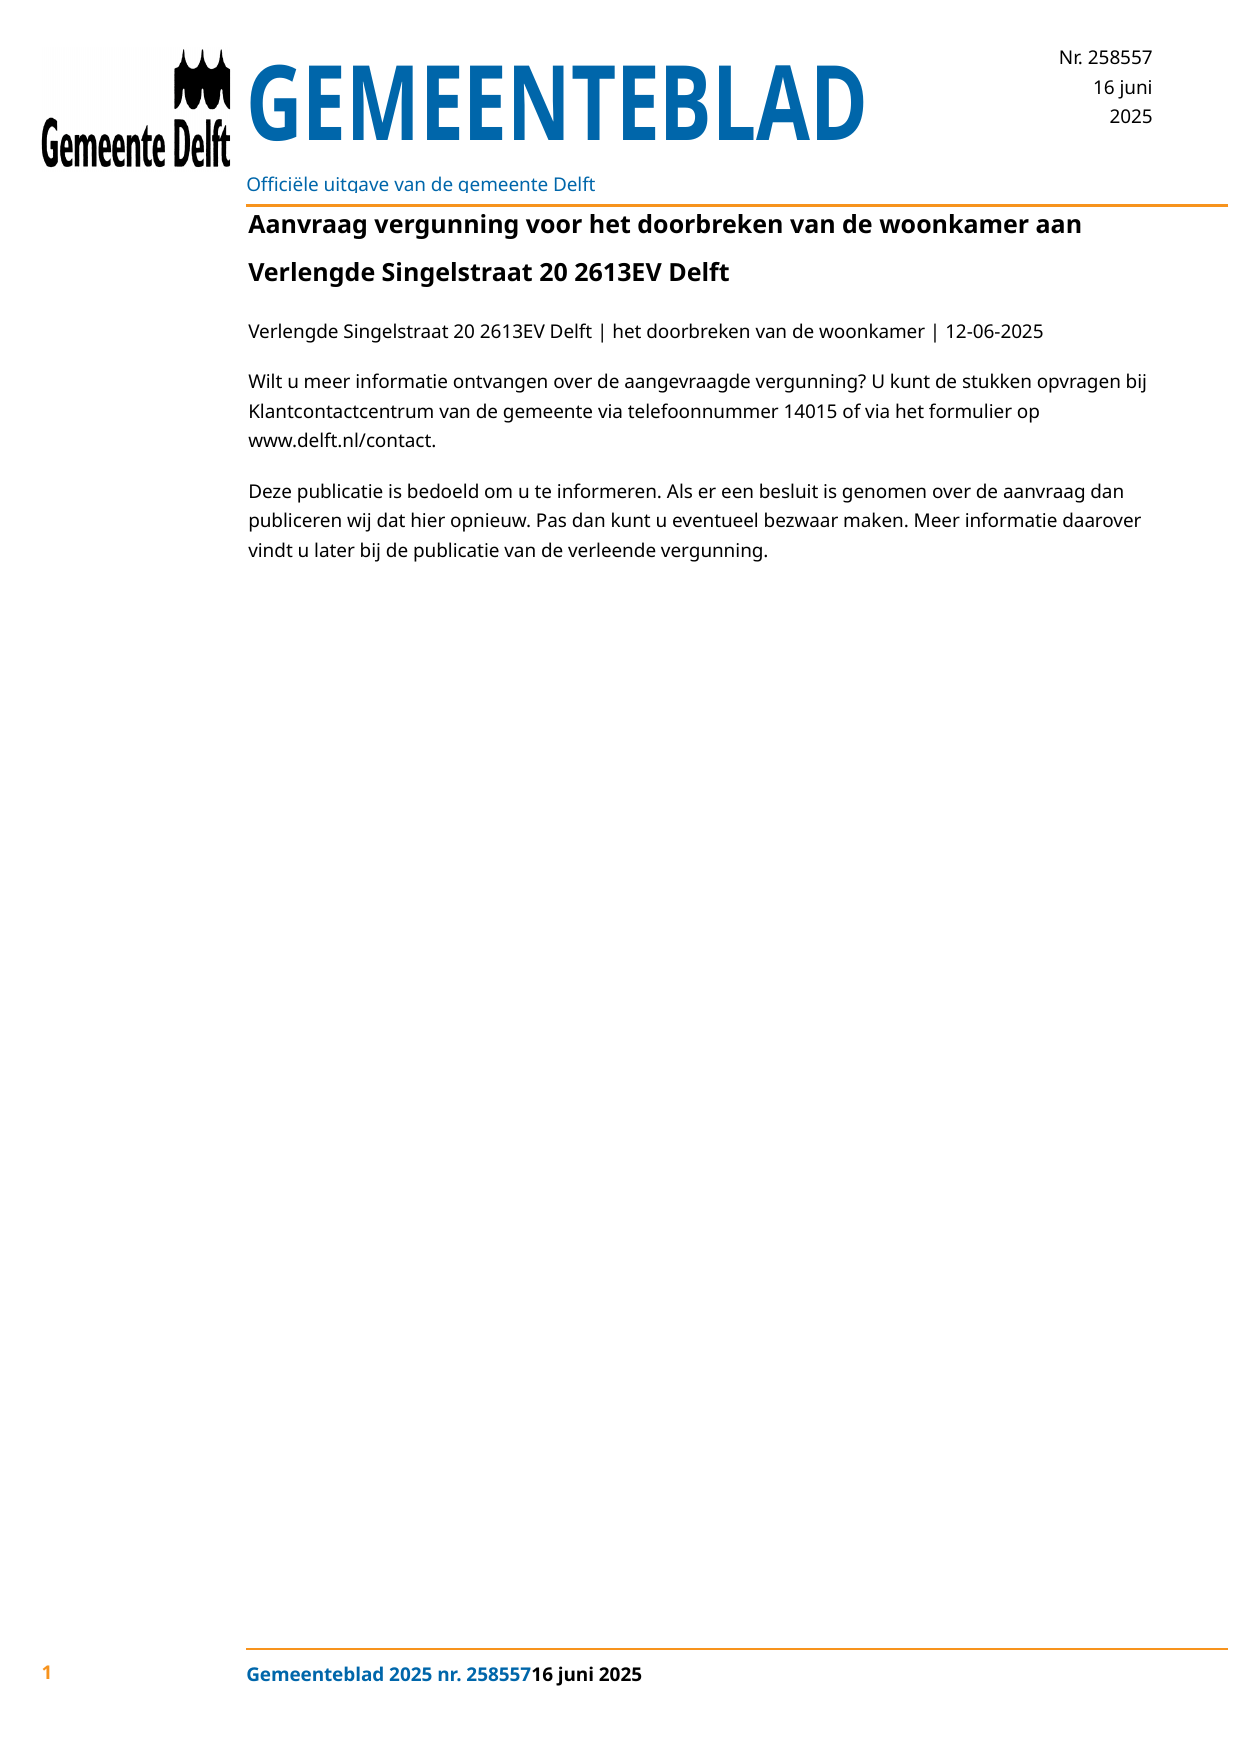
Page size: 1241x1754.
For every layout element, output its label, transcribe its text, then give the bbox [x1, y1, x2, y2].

picture [41, 47, 231, 172]
text Verlengde Singelstraat 20 2613EV Delft | het doorbreken van de woonkamer | 12-06-2025 [248, 318, 1152, 344]
text Wilt u meer informatie ontvangen over de aangevraagde vergunning? U kunt de stukken opvragen bij Klantcontactcentrum van de gemeente via telefoonnummer 14015 of via het formulier op www.delft.nl/contact. [248, 368, 1152, 453]
text Aanvraag vergunning voor het doorbreken van de woonkamer aan Verlengde Singelstraat 20 2613EV Delft [248, 207, 1152, 288]
text Deze publicatie is bedoeld om u te informeren. Als er een besluit is genomen over de aanvraag dan publiceren wij dat hier opnieuw. Pas dan kunt u eventueel bezwaar maken. Meer informatie daarover vindt u later bij de publicatie van de verleende vergunning. [248, 478, 1152, 563]
